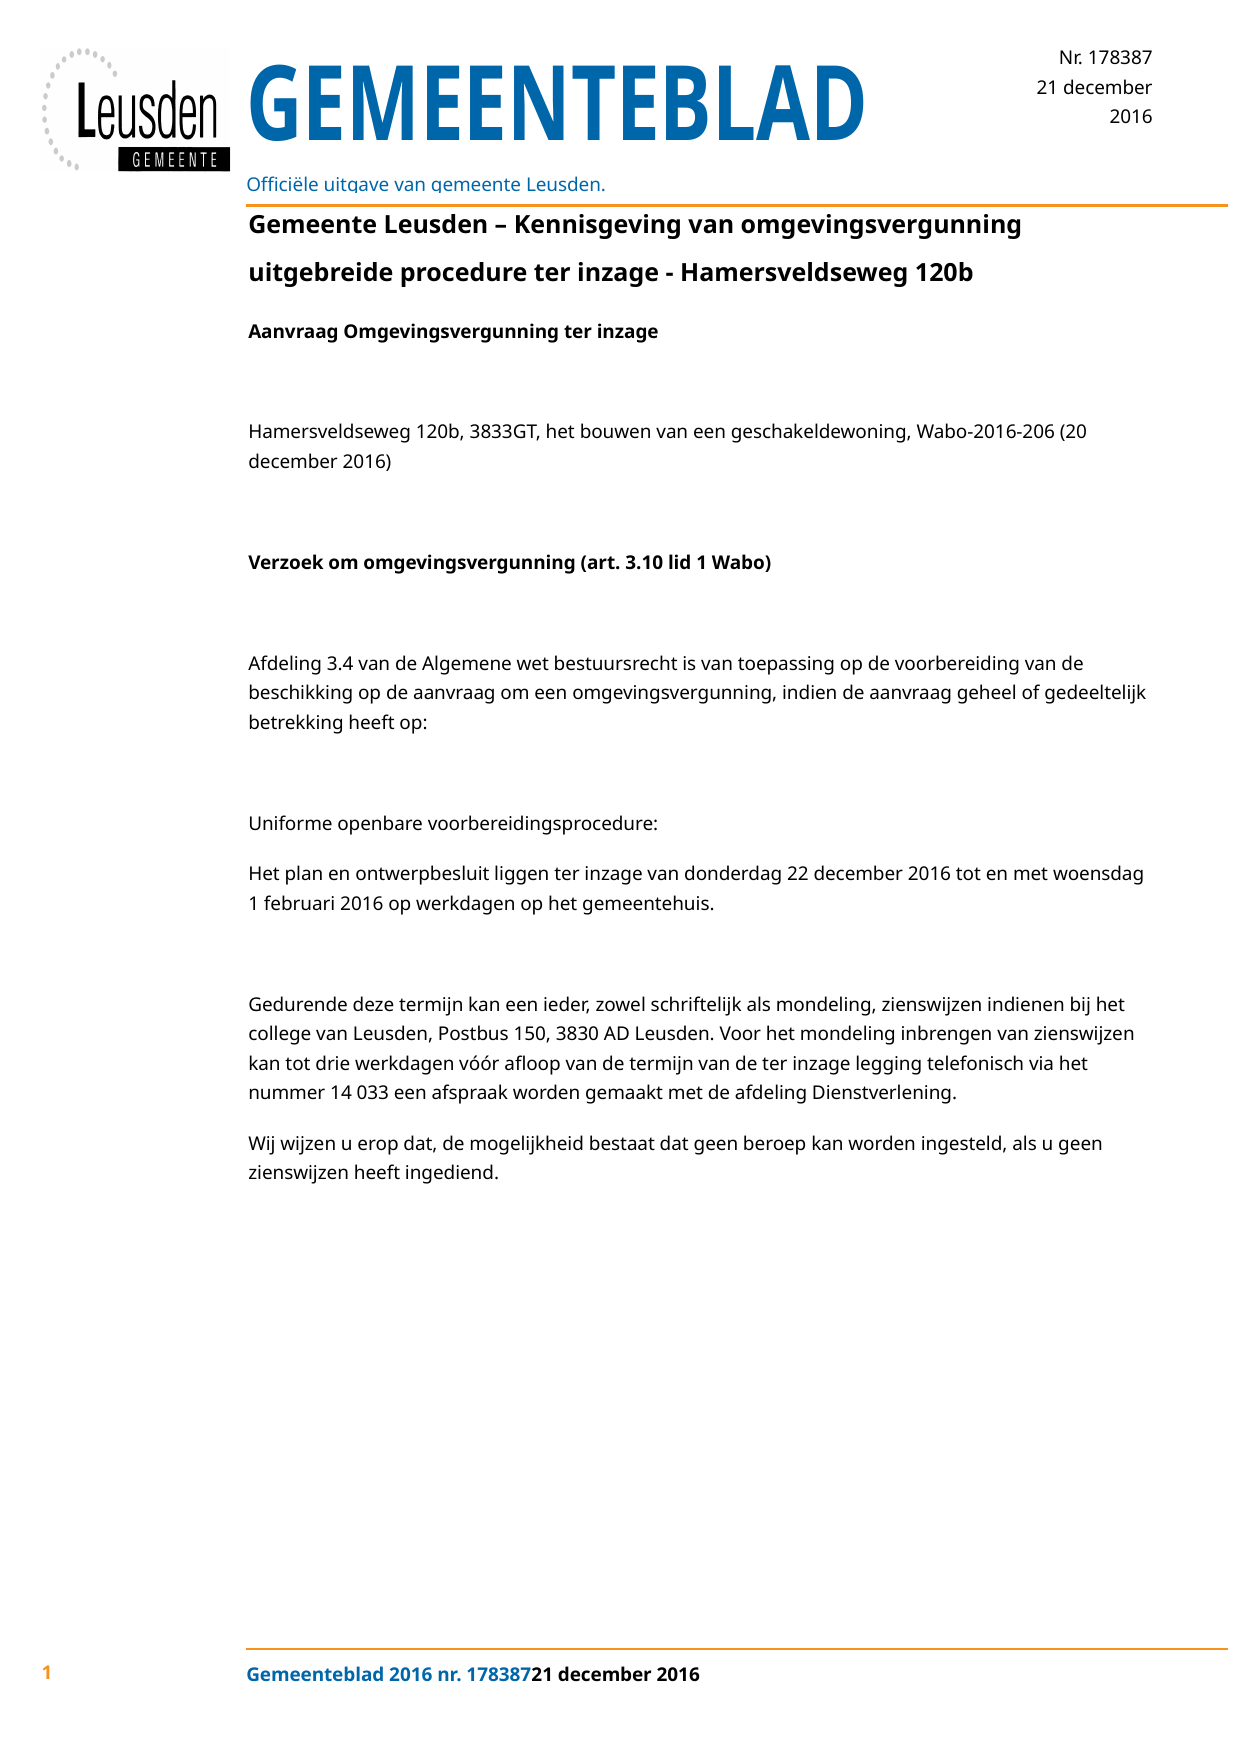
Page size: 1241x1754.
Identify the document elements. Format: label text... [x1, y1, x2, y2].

text Het plan en ontwerpbesluit liggen ter inzage van donderdag 22 december 2016 tot en met woensdag 1 februari 2016 op werkdagen op het gemeentehuis. [248, 860, 1152, 916]
text Uniforme openbare voorbereidingsprocedure: [248, 810, 1152, 836]
text Aanvraag Omgevingsvergunning ter inzage [248, 318, 1152, 344]
text Afdeling 3.4 van de Algemene wet bestuursrecht is van toepassing op de voorbereiding van de beschikking op de aanvraag om een omgevingsvergunning, indien de aanvraag geheel of gedeeltelijk betrekking heeft op: [248, 650, 1152, 735]
text Gemeente Leusden – Kennisgeving van omgevingsvergunning uitgebreide procedure ter inzage - Hamersveldseweg 120b [248, 207, 1152, 288]
text Hamersveldseweg 120b, 3833GT, het bouwen van een geschakeldewoning, Wabo-2016-206 (20 december 2016) [248, 419, 1152, 474]
picture [41, 47, 231, 172]
text Verzoek om omgevingsvergunning (art. 3.10 lid 1 Wabo) [248, 549, 1152, 575]
text Gedurende deze termijn kan een ieder, zowel schriftelijk als mondeling, zienswijzen indienen bij het college van Leusden, Postbus 150, 3830 AD Leusden. Voor het mondeling inbrengen van zienswijzen kan tot drie werkdagen vóór afloop van de termijn van de ter inzage legging telefonisch via het nummer 14 033 een afspraak worden gemaakt met de afdeling Dienstverlening. [248, 991, 1152, 1105]
text Wij wijzen u erop dat, de mogelijkheid bestaat dat geen beroep kan worden ingesteld, als u geen zienswijzen heeft ingediend. [248, 1130, 1152, 1185]
